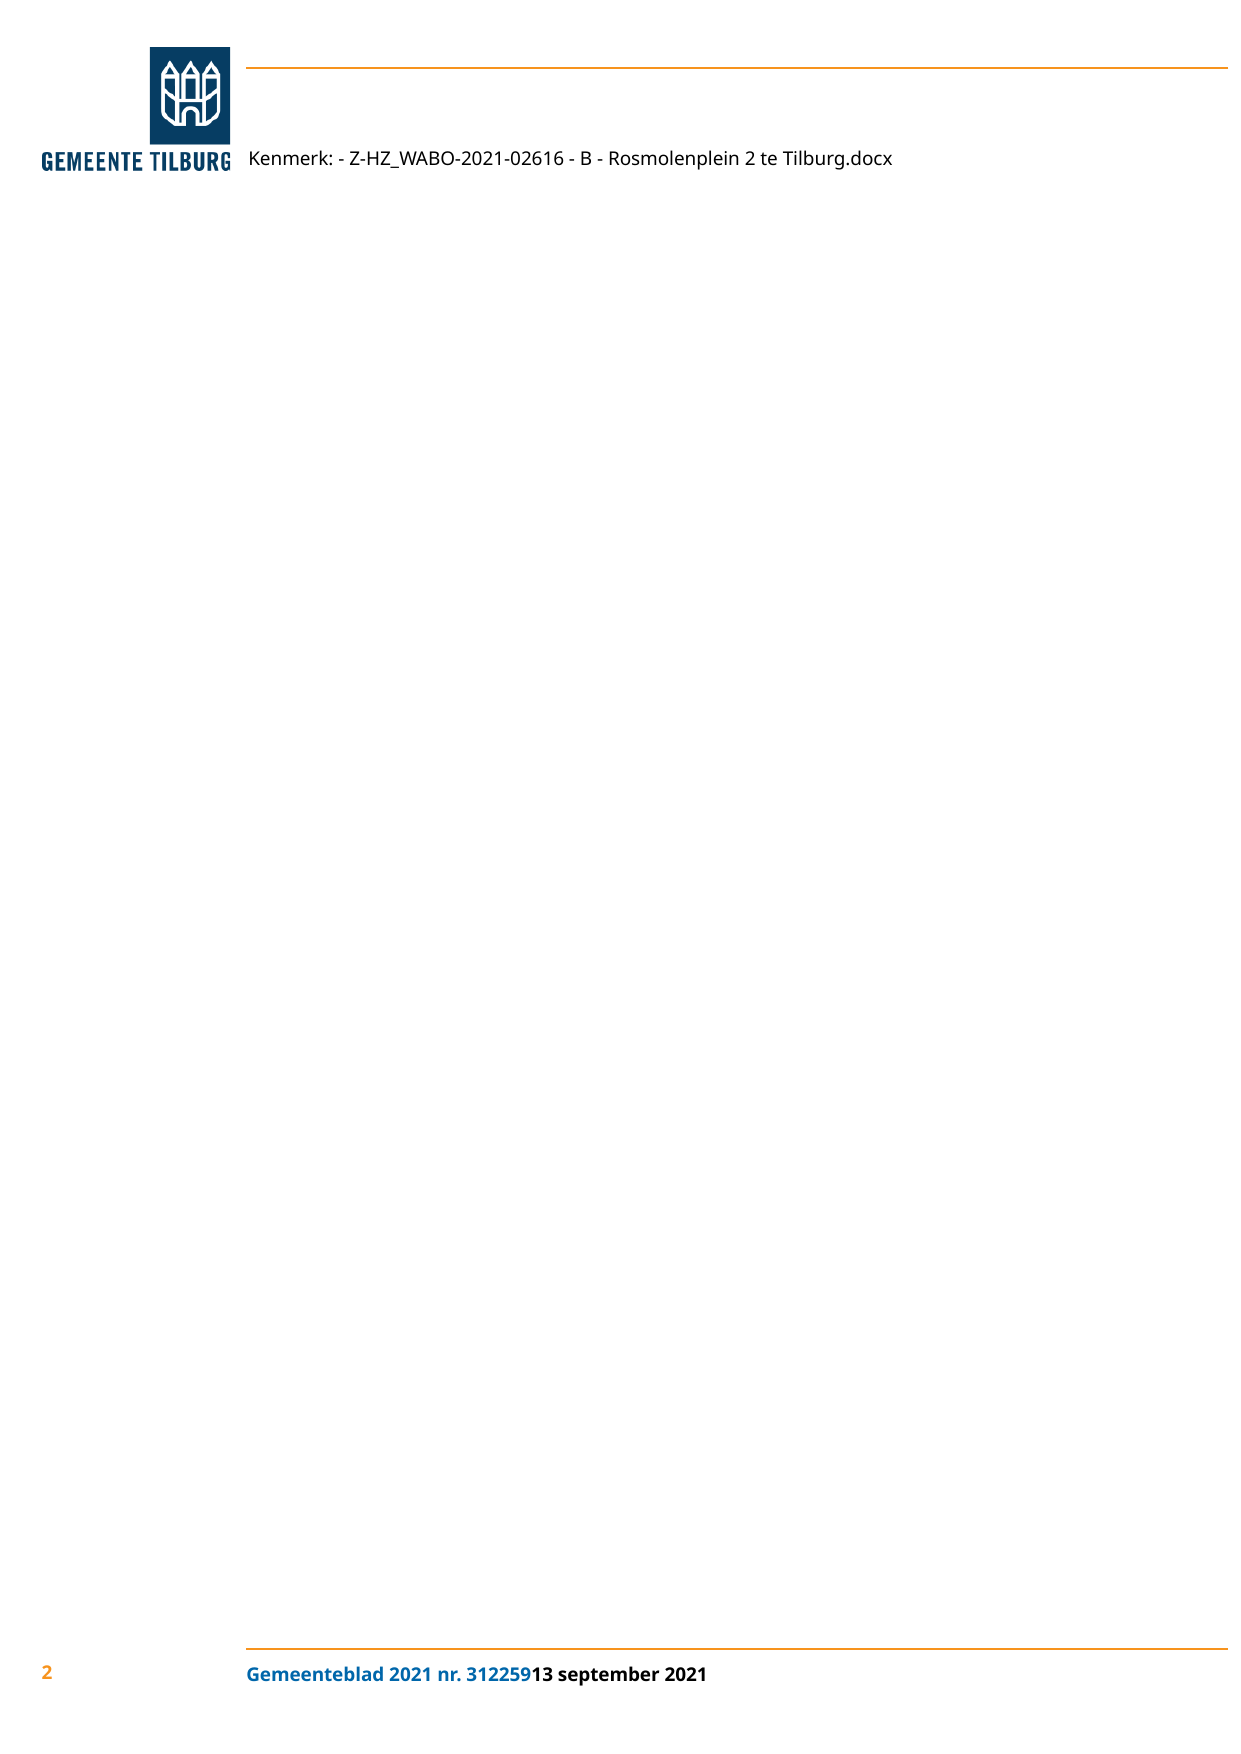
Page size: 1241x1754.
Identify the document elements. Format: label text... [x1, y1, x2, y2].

text Kenmerk: - Z-HZ_WABO-2021-02616 - B - Rosmolenplein 2 te Tilburg.docx [248, 145, 1152, 171]
picture [41, 47, 231, 172]
